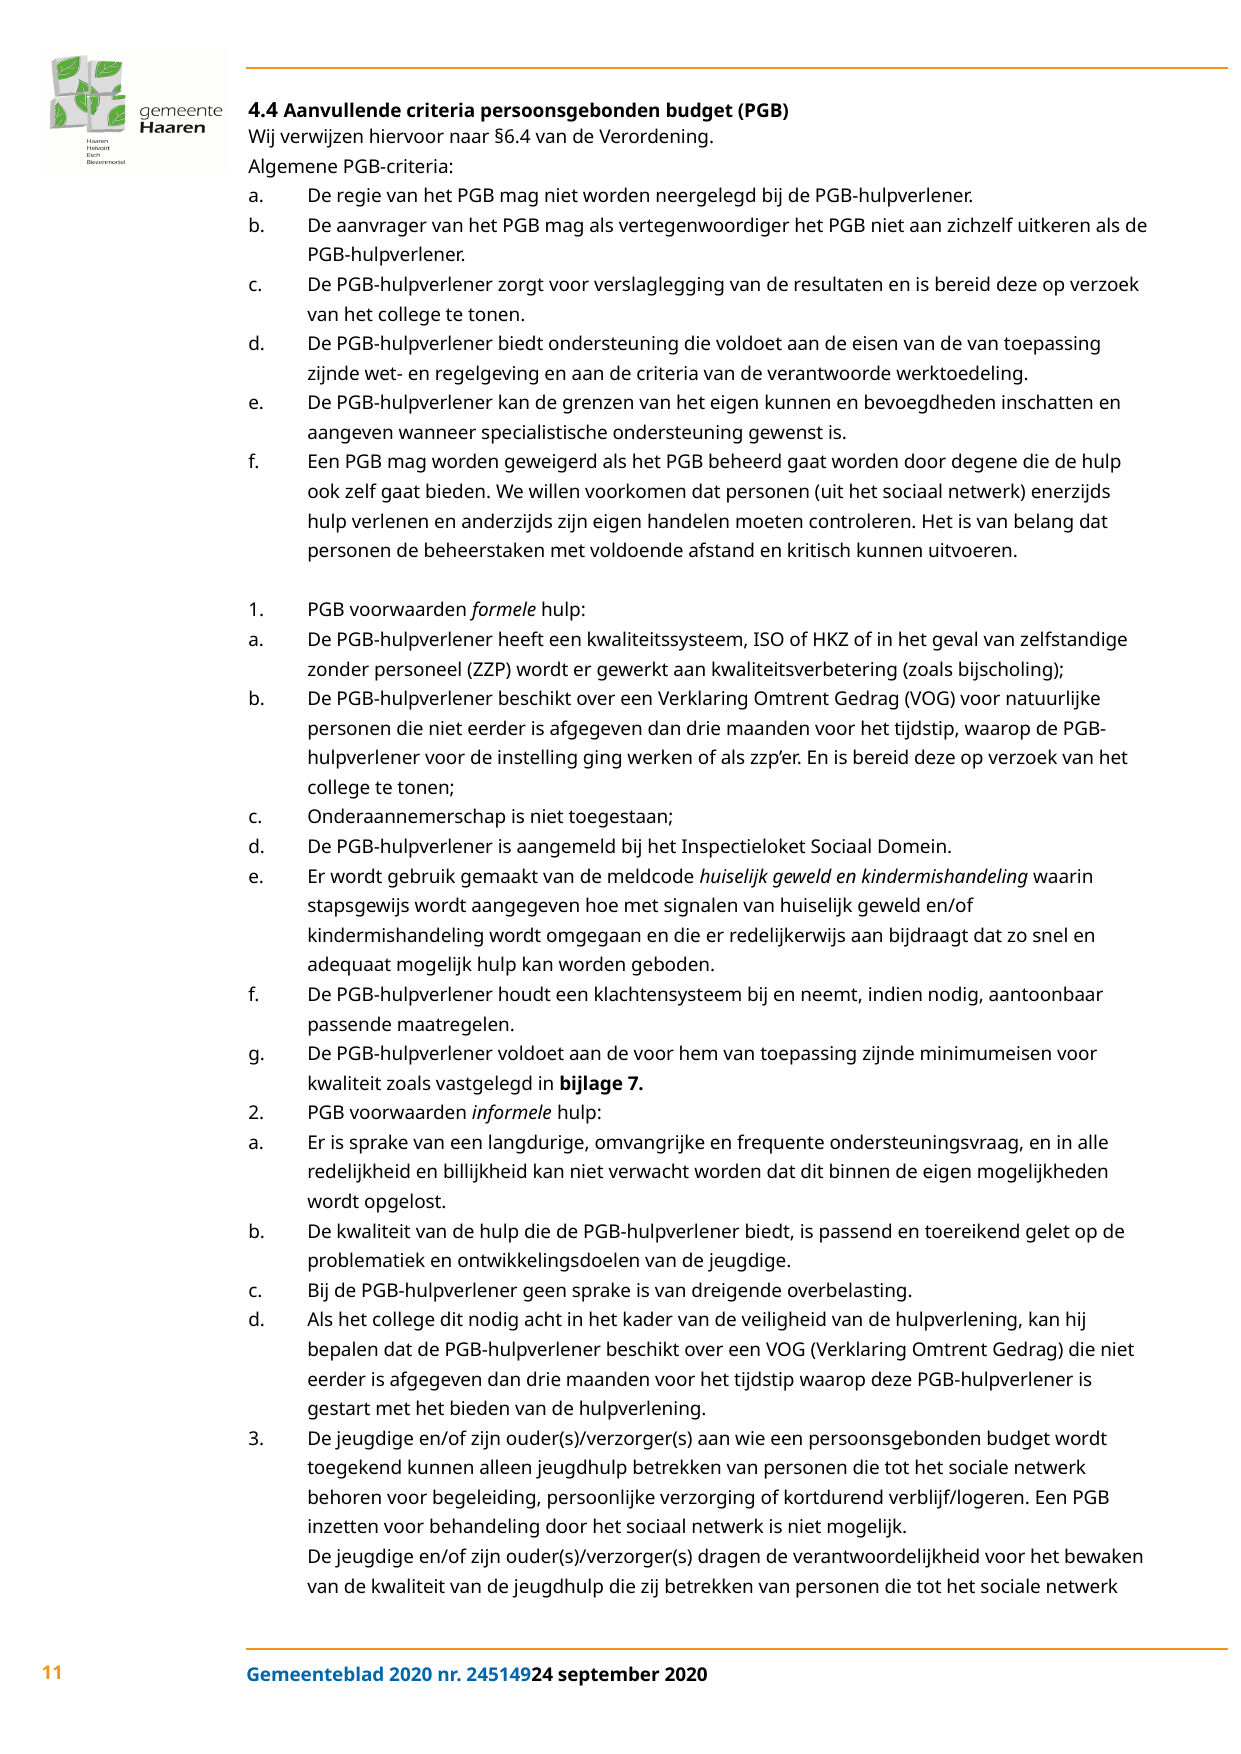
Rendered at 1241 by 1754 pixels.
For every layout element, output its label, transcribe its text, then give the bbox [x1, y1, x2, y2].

list De PGB-hulpverlener biedt ondersteuning die voldoet aan de eisen van de van toepassing zijnde wet- en regelgeving en aan de criteria van de verantwoorde werktoedeling. [248, 330, 1152, 386]
list De PGB-hulpverlener kan de grenzen van het eigen kunnen en bevoegdheden inschatten en aangeven wanneer specialistische ondersteuning gewenst is. [248, 389, 1152, 445]
list De PGB-hulpverlener beschikt over een Verklaring Omtrent Gedrag (VOG) voor natuurlijke personen die niet eerder is afgegeven dan drie maanden voor het tijdstip, waarop de PGB-hulpverlener voor de instelling ging werken of als zzp’er. En is bereid deze op verzoek van het college te tonen; [248, 685, 1152, 800]
text Algemene PGB-criteria: [248, 153, 1152, 178]
text Wij verwijzen hiervoor naar §6.4 van de Verordening. [248, 123, 1152, 149]
list De PGB-hulpverlener heeft een kwaliteitssysteem, ISO of HKZ of in het geval van zelfstandige zonder personeel (ZZP) wordt er gewerkt aan kwaliteitsverbetering (zoals bijscholing); [248, 626, 1152, 681]
list PGB voorwaarden informele hulp: [248, 1099, 1152, 1125]
list De jeugdige en/of zijn ouder(s)/verzorger(s) dragen de verantwoordelijkheid voor het bewaken van de kwaliteit van de jeugdhulp die zij betrekken van personen die tot het sociale netwerk [248, 1543, 1152, 1598]
list De PGB-hulpverlener voldoet aan de voor hem van toepassing zijnde minimumeisen voor kwaliteit zoals vastgelegd in bijlage 7. [248, 1040, 1152, 1096]
list De PGB-hulpverlener is aangemeld bij het Inspectieloket Sociaal Domein. [248, 833, 1152, 859]
text 4.4 Aanvullende criteria persoonsgebonden budget (PGB) [248, 95, 1152, 123]
list Er wordt gebruik gemaakt van de meldcode huiselijk geweld en kindermishandeling waarin stapsgewijs wordt aangegeven hoe met signalen van huiselijk geweld en/of kindermishandeling wordt omgegaan en die er redelijkerwijs aan bijdraagt dat zo snel en adequaat mogelijk hulp kan worden geboden. [248, 863, 1152, 977]
list Onderaannemerschap is niet toegestaan; [248, 804, 1152, 829]
list De jeugdige en/of zijn ouder(s)/verzorger(s) aan wie een persoonsgebonden budget wordt toegekend kunnen alleen jeugdhulp betrekken van personen die tot het sociale netwerk behoren voor begeleiding, persoonlijke verzorging of kortdurend verblijf/logeren. Een PGB inzetten voor behandeling door het sociaal netwerk is niet mogelijk. [248, 1425, 1152, 1539]
list De PGB-hulpverlener houdt een klachtensysteem bij en neemt, indien nodig, aantoonbaar passende maatregelen. [248, 981, 1152, 1036]
list Een PGB mag worden geweigerd als het PGB beheerd gaat worden door degene die de hulp ook zelf gaat bieden. We willen voorkomen dat personen (uit het sociaal netwerk) enerzijds hulp verlenen en anderzijds zijn eigen handelen moeten controleren. Het is van belang dat personen de beheerstaken met voldoende afstand en kritisch kunnen uitvoeren. [248, 449, 1152, 563]
list PGB voorwaarden formele hulp: [248, 597, 1152, 622]
picture [41, 47, 231, 172]
list De PGB-hulpverlener zorgt voor verslaglegging van de resultaten en is bereid deze op verzoek van het college te tonen. [248, 271, 1152, 326]
list De aanvrager van het PGB mag als vertegenwoordiger het PGB niet aan zichzelf uitkeren als de PGB-hulpverlener. [248, 212, 1152, 267]
list Als het college dit nodig acht in het kader van de veiligheid van de hulpverlening, kan hij bepalen dat de PGB-hulpverlener beschikt over een VOG (Verklaring Omtrent Gedrag) die niet eerder is afgegeven dan drie maanden voor het tijdstip waarop deze PGB-hulpverlener is gestart met het bieden van de hulpverlening. [248, 1307, 1152, 1421]
list Bij de PGB-hulpverlener geen sprake is van dreigende overbelasting. [248, 1277, 1152, 1303]
list De regie van het PGB mag niet worden neergelegd bij de PGB-hulpverlener. [248, 182, 1152, 208]
list De kwaliteit van de hulp die de PGB-hulpverlener biedt, is passend en toereikend gelet op de problematiek en ontwikkelingsdoelen van de jeugdige. [248, 1218, 1152, 1273]
list Er is sprake van een langdurige, omvangrijke en frequente ondersteuningsvraag, en in alle redelijkheid en billijkheid kan niet verwacht worden dat dit binnen de eigen mogelijkheden wordt opgelost. [248, 1129, 1152, 1214]
